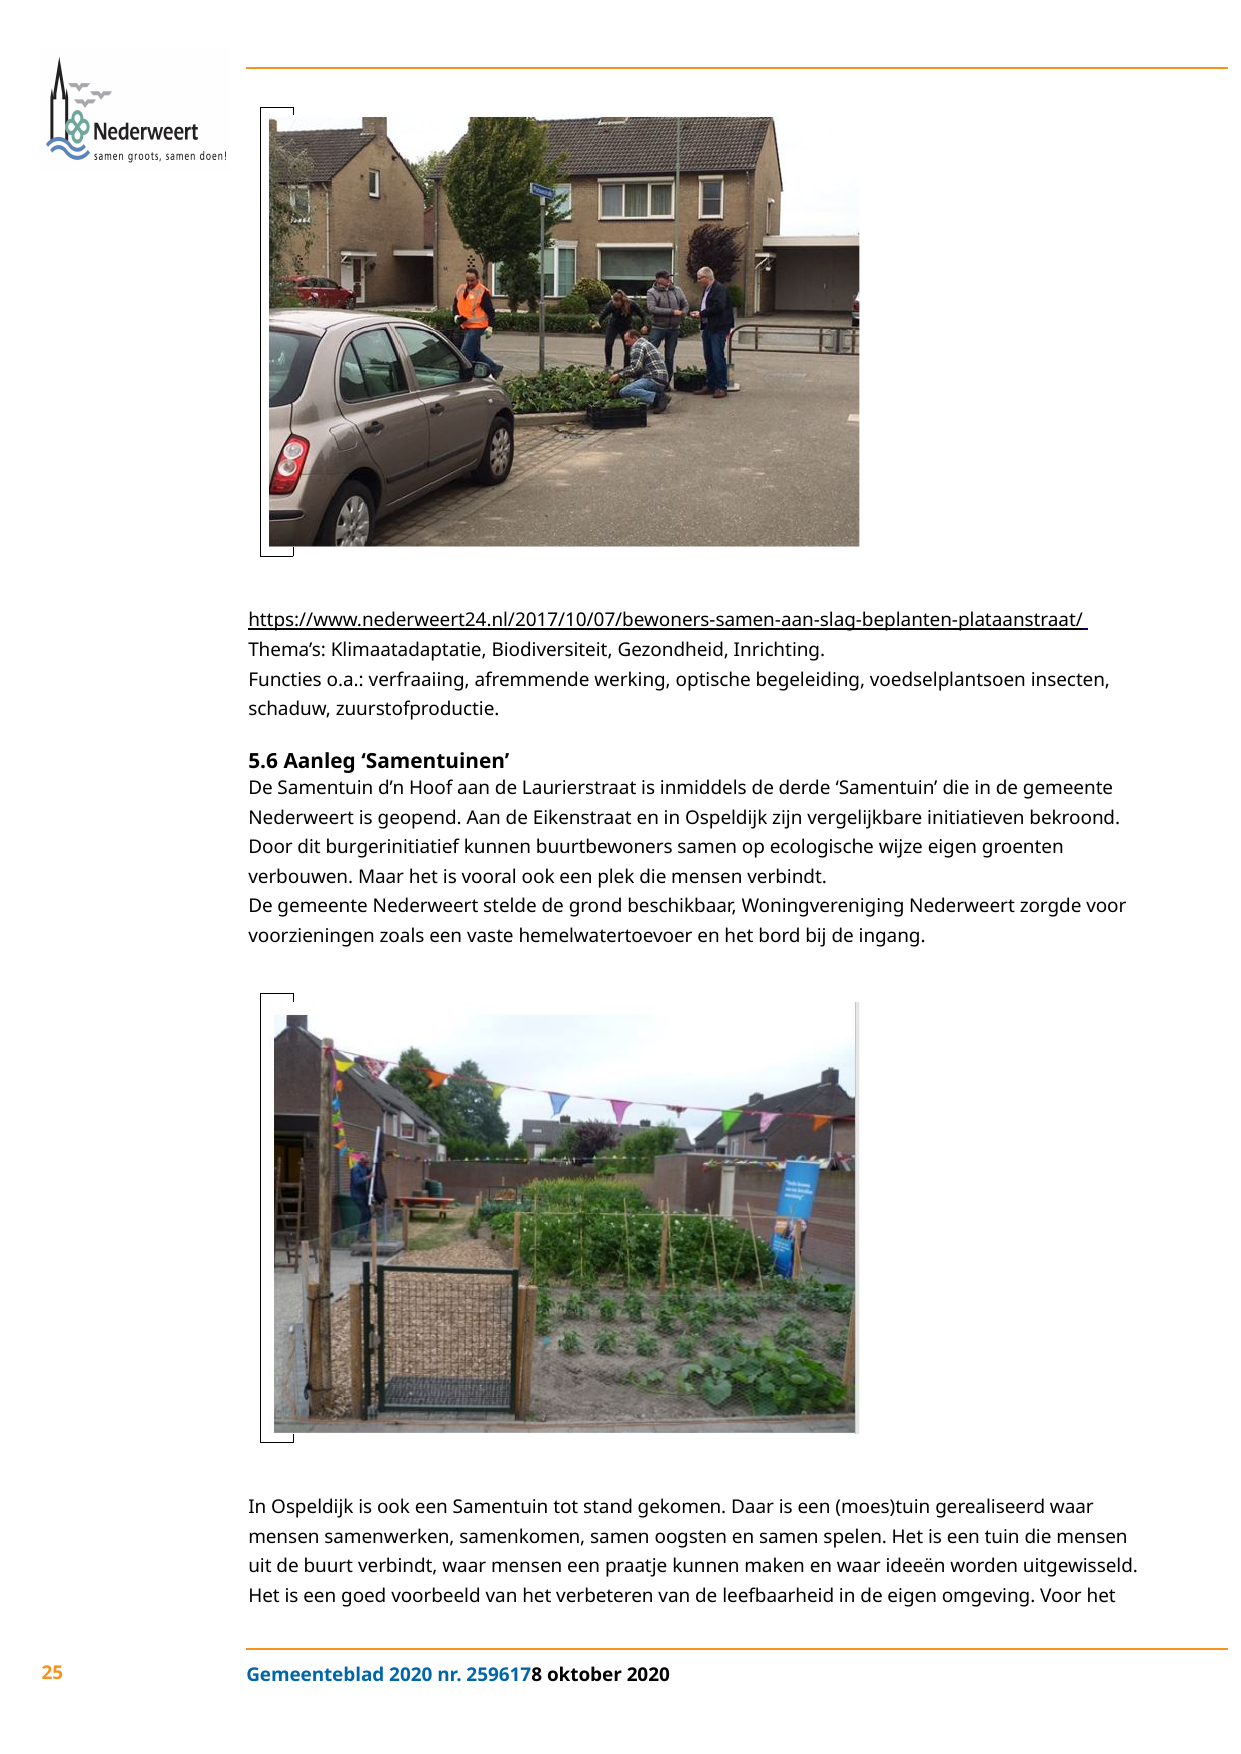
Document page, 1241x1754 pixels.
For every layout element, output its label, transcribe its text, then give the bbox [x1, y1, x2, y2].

text https://www.nederweert24.nl/2017/10/07/bewoners-samen-aan-slag-beplanten-plataanstraat/ [248, 607, 1152, 632]
text De gemeente Nederweert stelde de grond beschikbaar, Woningvereniging Nederweert zorgde voor voorzieningen zoals een vaste hemelwatertoevoer en het bord bij de ingang. [248, 893, 1152, 948]
text In Ospeldijk is ook een Samentuin tot stand gekomen. Daar is een (moes)tuin gerealiseerd waar mensen samenwerken, samenkomen, samen oogsten en samen spelen. Het is een tuin die mensen uit de buurt verbindt, waar mensen een praatje kunnen maken en waar ideeën worden uitgewisseld. Het is een goed voorbeeld van het verbeteren van de leefbaarheid in de eigen omgeving. Voor het [248, 1493, 1152, 1608]
text Thema’s: Klimaatadaptatie, Biodiversiteit, Gezondheid, Inrichting. [248, 636, 1152, 662]
text 5.6 Aanleg ‘Samentuinen’ [248, 746, 1152, 774]
picture [268, 115, 860, 547]
text Functies o.a.: verfraaiing, afremmende werking, optische begeleiding, voedselplantsoen insecten, schaduw, zuurstofproductie. [248, 666, 1152, 721]
picture [268, 1002, 860, 1434]
text De Samentuin d’n Hoof aan de Laurierstraat is inmiddels de derde ‘Samentuin’ die in de gemeente Nederweert is geopend. Aan de Eikenstraat en in Ospeldijk zijn vergelijkbare initiatieven bekroond. Door dit burgerinitiatief kunnen buurtbewoners samen op ecologische wijze eigen groenten verbouwen. Maar het is vooral ook een plek die mensen verbindt. [248, 774, 1152, 889]
picture [41, 47, 231, 172]
